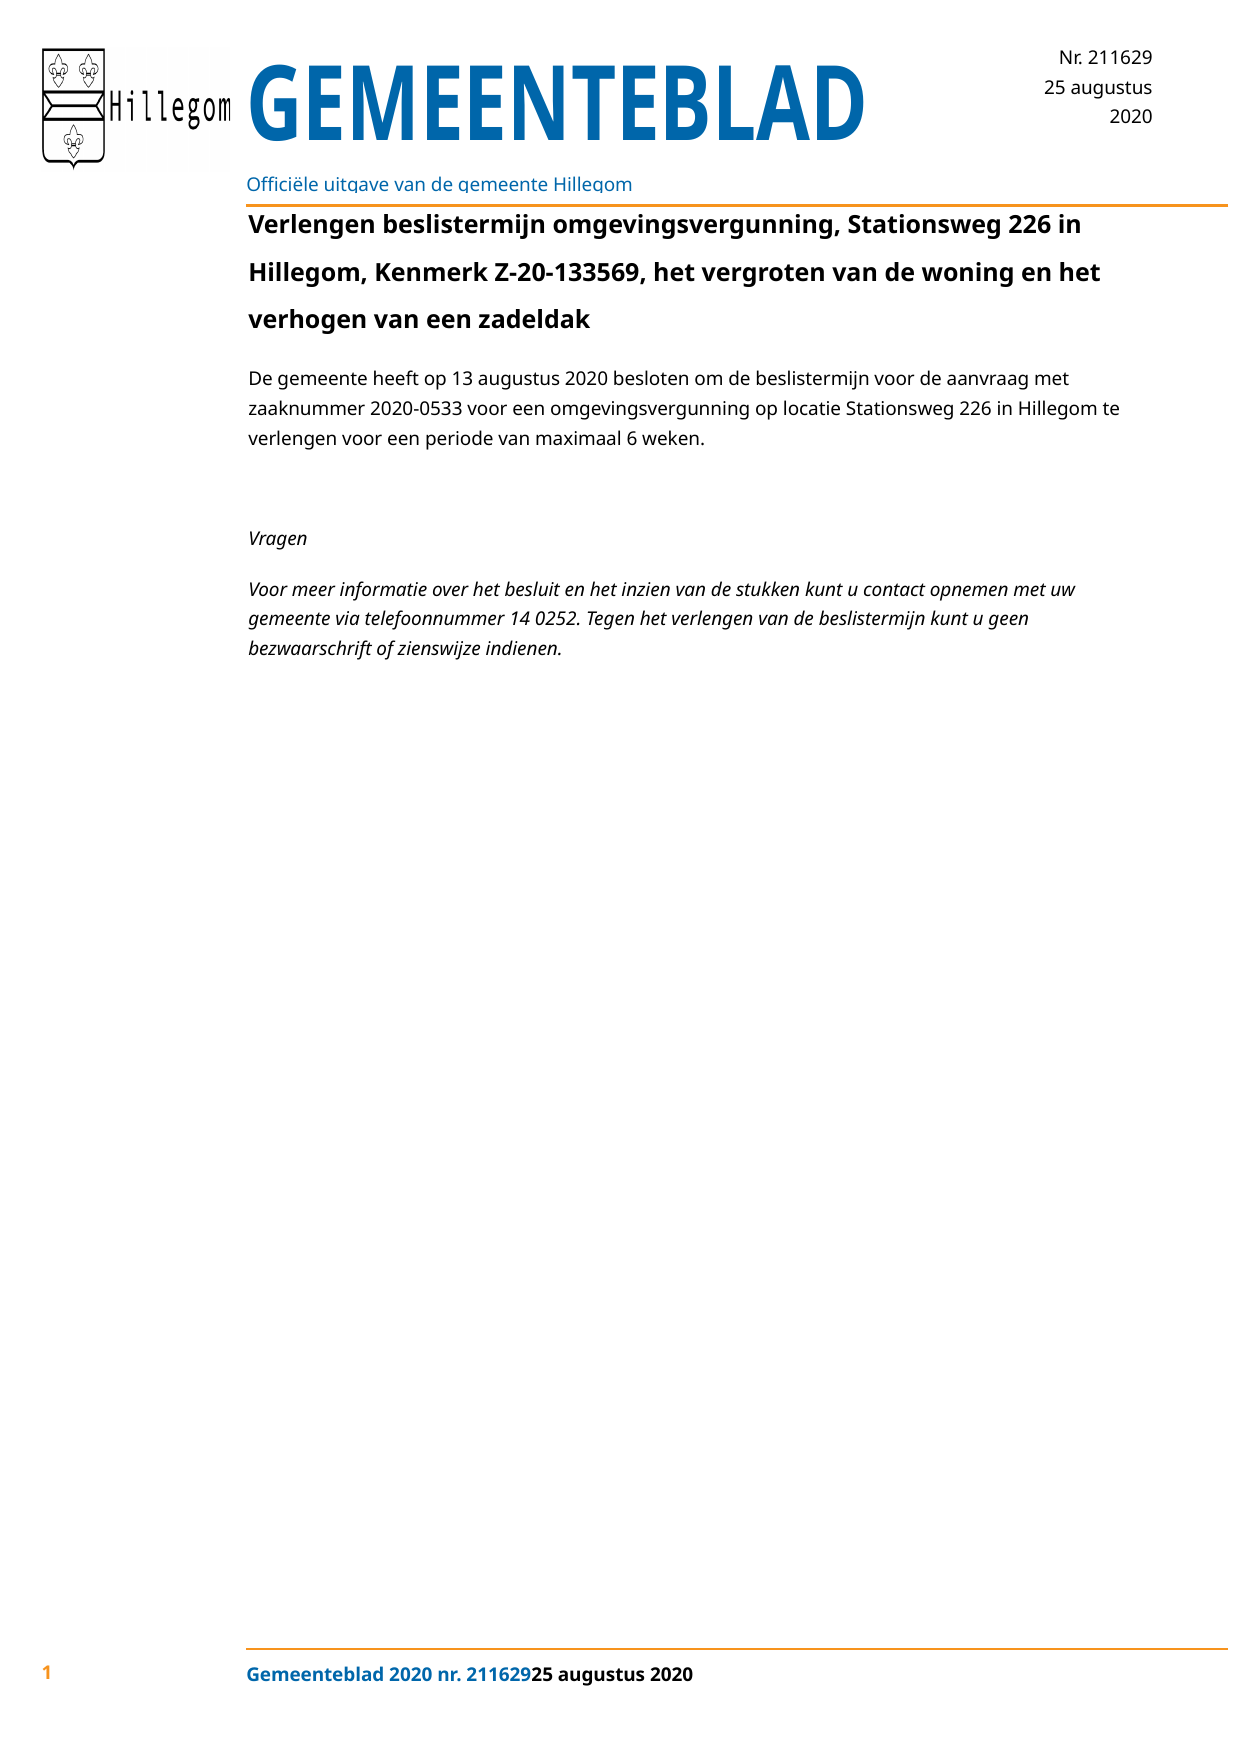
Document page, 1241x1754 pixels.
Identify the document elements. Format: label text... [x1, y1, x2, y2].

text De gemeente heeft op 13 augustus 2020 besloten om de beslistermijn voor de aanvraag met zaaknummer 2020-0533 voor een omgevingsvergunning op locatie Stationsweg 226 in Hillegom te verlengen voor een periode van maximaal 6 weken. [248, 366, 1152, 450]
text Verlengen beslistermijn omgevingsvergunning, Stationsweg 226 in Hillegom, Kenmerk Z-20-133569, het vergroten van de woning en het verhogen van een zadeldak [248, 207, 1152, 336]
picture [41, 47, 231, 172]
text Vragen [248, 526, 1152, 551]
text Voor meer informatie over het besluit en het inzien van de stukken kunt u contact opnemen met uw gemeente via telefoonnummer 14 0252. Tegen het verlengen van de beslistermijn kunt u geen bezwaarschrift of zienswijze indienen. [248, 576, 1152, 661]
